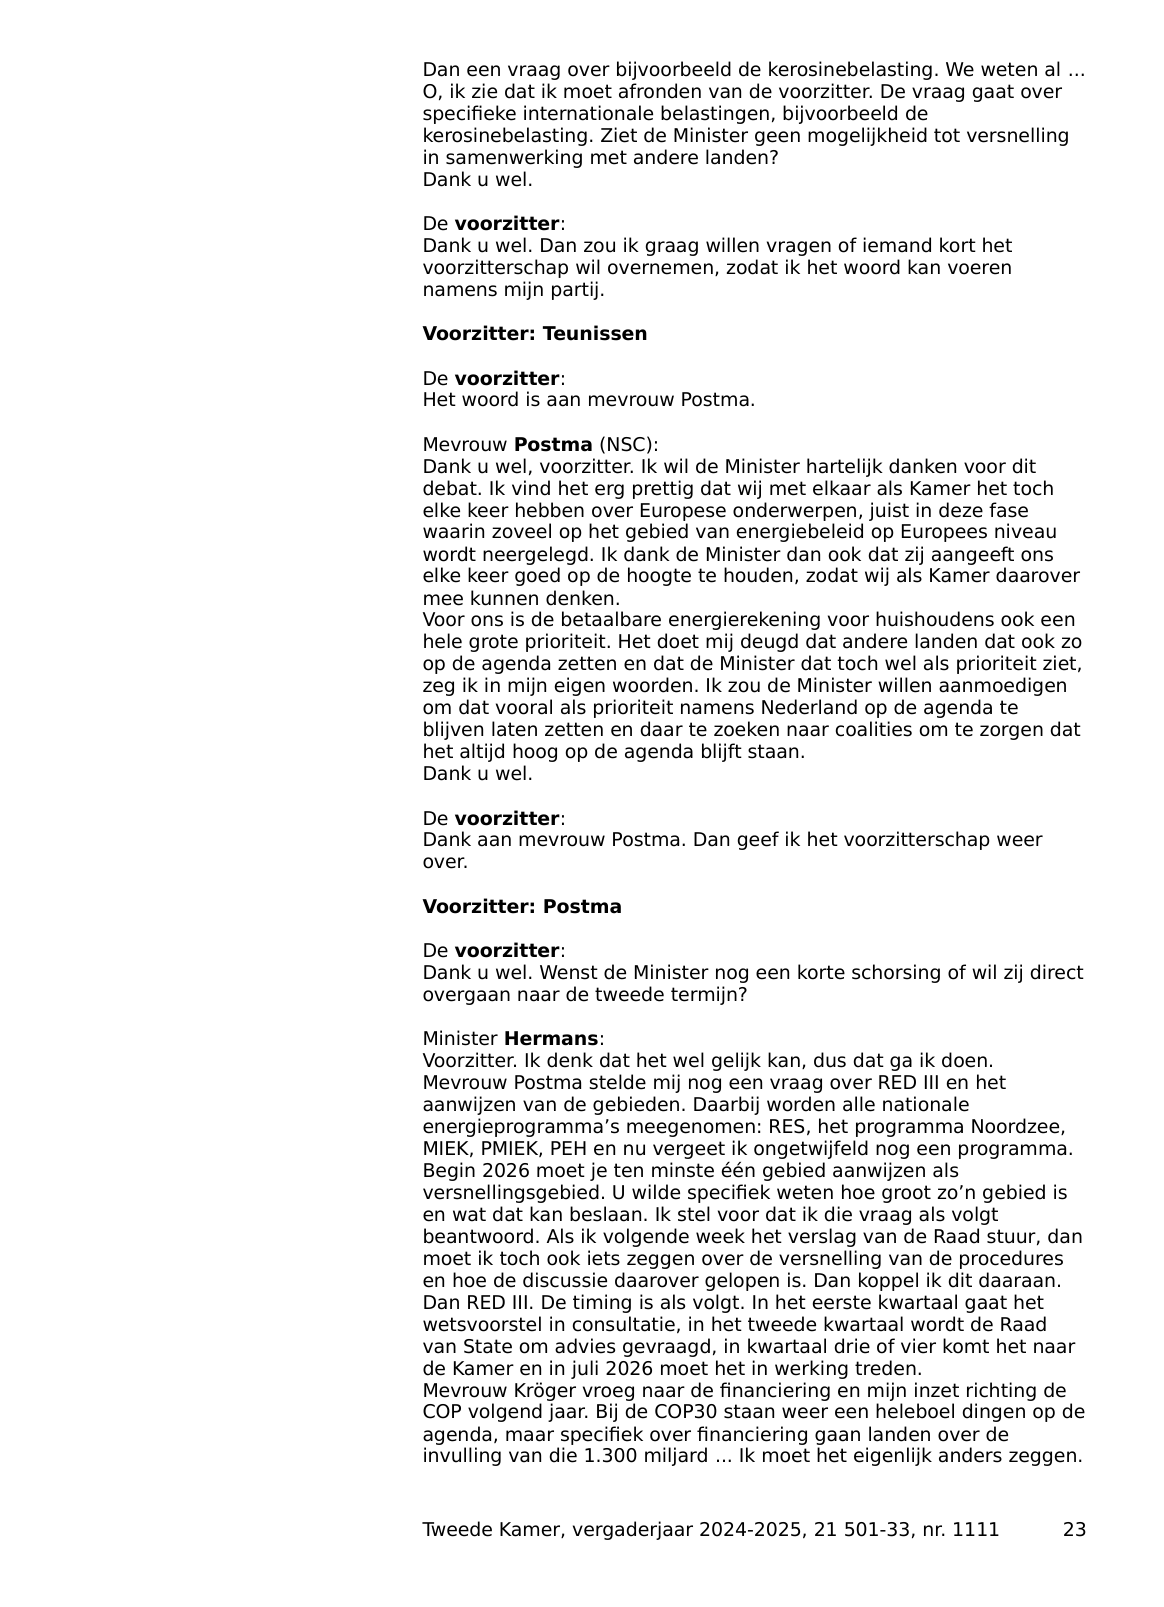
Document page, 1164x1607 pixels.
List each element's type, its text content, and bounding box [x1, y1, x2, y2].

text Het woord is aan mevrouw Postma. [422, 389, 1087, 411]
text Voorzitter. Ik denk dat het wel gelijk kan, dus dat ga ik doen. [422, 1050, 1087, 1072]
text Dan een vraag over bijvoorbeeld de kerosinebelasting. We weten al ... O, ik zie dat ik moet afronden van de voorzitter. De vraag gaat over specifieke internationale belastingen, bijvoorbeeld de kerosinebelasting. Ziet de Minister geen mogelijkheid tot versnelling in samenwerking met andere landen? [422, 59, 1087, 169]
text De voorzitter: [422, 807, 1087, 829]
text Dank u wel. [422, 763, 1087, 785]
text De voorzitter: [422, 367, 1087, 389]
text De voorzitter: [422, 940, 1087, 962]
text De voorzitter: [422, 213, 1087, 235]
subtitle Voorzitter: Postma [422, 896, 1087, 917]
text Dank u wel. Wenst de Minister nog een korte schorsing of wil zij direct overgaan naar de tweede termijn? [422, 962, 1087, 1006]
subtitle Voorzitter: Teunissen [422, 323, 1087, 345]
text Mevrouw Postma (NSC): [422, 433, 1087, 456]
text Mevrouw Postma stelde mij nog een vraag over RED III en het aanwijzen van de gebieden. Daarbij worden alle nationale energieprogramma’s meegenomen: RES, het programma Noordzee, MIEK, PMIEK, PEH en nu vergeet ik ongetwijfeld nog een programma. Begin 2026 moet je ten minste één gebied aanwijzen als versnellingsgebied. U wilde specifiek weten hoe groot zo’n gebied is en wat dat kan beslaan. Ik stel voor dat ik die vraag als volgt beantwoord. Als ik volgende week het verslag van de Raad stuur, dan moet ik toch ook iets zeggen over de versnelling van de procedures en hoe de discussie daarover gelopen is. Dan koppel ik dit daaraan. [422, 1072, 1087, 1292]
text Dank u wel. Dan zou ik graag willen vragen of iemand kort het voorzitterschap wil overnemen, zodat ik het woord kan voeren namens mijn partij. [422, 235, 1087, 301]
text Mevrouw Kröger vroeg naar de financiering en mijn inzet richting de COP volgend jaar. Bij de COP30 staan weer een heleboel dingen op de agenda, maar specifiek over financiering gaan landen over de invulling van die 1.300 miljard ... Ik moet het eigenlijk anders zeggen. [422, 1379, 1087, 1467]
text Dan RED III. De timing is als volgt. In het eerste kwartaal gaat het wetsvoorstel in consultatie, in het tweede kwartaal wordt de Raad van State om advies gevraagd, in kwartaal drie of vier komt het naar de Kamer en in juli 2026 moet het in werking treden. [422, 1292, 1087, 1379]
text Dank u wel, voorzitter. Ik wil de Minister hartelijk danken voor dit debat. Ik vind het erg prettig dat wij met elkaar als Kamer het toch elke keer hebben over Europese onderwerpen, juist in deze fase waarin zoveel op het gebied van energiebeleid op Europees niveau wordt neergelegd. Ik dank de Minister dan ook dat zij aangeeft ons elke keer goed op de hoogte te houden, zodat wij als Kamer daarover mee kunnen denken. [422, 456, 1087, 609]
text Minister Hermans: [422, 1028, 1087, 1050]
text Dank aan mevrouw Postma. Dan geef ik het voorzitterschap weer over. [422, 829, 1087, 873]
text Dank u wel. [422, 169, 1087, 191]
text Voor ons is de betaalbare energierekening voor huishoudens ook een hele grote prioriteit. Het doet mij deugd dat andere landen dat ook zo op de agenda zetten en dat de Minister dat toch wel als prioriteit ziet, zeg ik in mijn eigen woorden. Ik zou de Minister willen aanmoedigen om dat vooral als prioriteit namens Nederland op de agenda te blijven laten zetten en daar te zoeken naar coalities om te zorgen dat het altijd hoog op de agenda blijft staan. [422, 609, 1087, 763]
